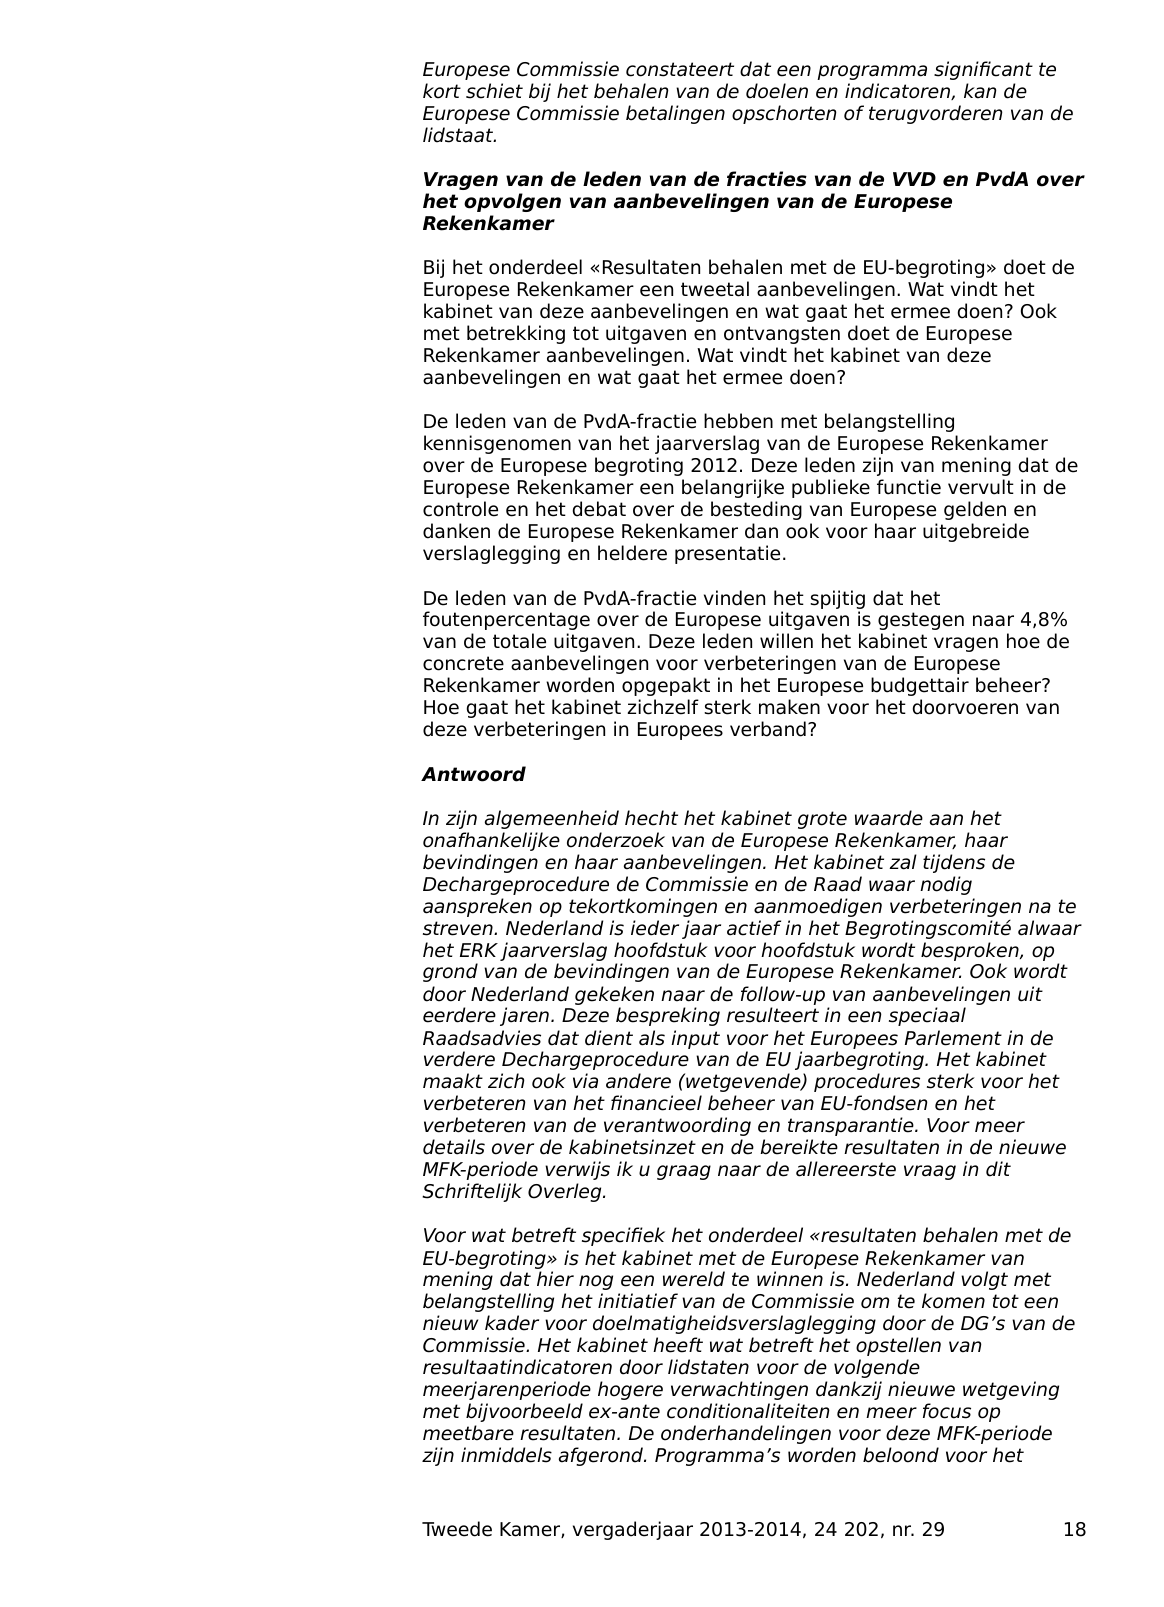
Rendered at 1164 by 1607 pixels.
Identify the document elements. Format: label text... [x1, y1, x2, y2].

text Europese Commissie constateert dat een programma significant te kort schiet bij het behalen van de doelen en indicatoren, kan de Europese Commissie betalingen opschorten of terugvorderen van de lidstaat. [422, 59, 1087, 147]
subtitle Antwoord [422, 763, 1087, 785]
text In zijn algemeenheid hecht het kabinet grote waarde aan het onafhankelijke onderzoek van de Europese Rekenkamer, haar bevindingen en haar aanbevelingen. Het kabinet zal tijdens de Dechargeprocedure de Commissie en de Raad waar nodig aanspreken op tekortkomingen en aanmoedigen verbeteringen na te streven. Nederland is ieder jaar actief in het Begrotingscomité alwaar het ERK jaarverslag hoofdstuk voor hoofdstuk wordt besproken, op grond van de bevindingen van de Europese Rekenkamer. Ook wordt door Nederland gekeken naar de follow-up van aanbevelingen uit eerdere jaren. Deze bespreking resulteert in een speciaal Raadsadvies dat dient als input voor het Europees Parlement in de verdere Dechargeprocedure van de EU jaarbegroting. Het kabinet maakt zich ook via andere (wetgevende) procedures sterk voor het verbeteren van het financieel beheer van EU-fondsen en het verbeteren van de verantwoording en transparantie. Voor meer details over de kabinetsinzet en de bereikte resultaten in de nieuwe MFK-periode verwijs ik u graag naar de allereerste vraag in dit Schriftelijk Overleg. [422, 808, 1087, 1203]
subtitle Vragen van de leden van de fracties van de VVD en PvdA over het opvolgen van aanbevelingen van de Europese Rekenkamer [422, 169, 1087, 235]
text Bij het onderdeel «Resultaten behalen met de EU-begroting» doet de Europese Rekenkamer een tweetal aanbevelingen. Wat vindt het kabinet van deze aanbevelingen en wat gaat het ermee doen? Ook met betrekking tot uitgaven en ontvangsten doet de Europese Rekenkamer aanbevelingen. Wat vindt het kabinet van deze aanbevelingen en wat gaat het ermee doen? [422, 257, 1087, 389]
text De leden van de PvdA-fractie hebben met belangstelling kennisgenomen van het jaarverslag van de Europese Rekenkamer over de Europese begroting 2012. Deze leden zijn van mening dat de Europese Rekenkamer een belangrijke publieke functie vervult in de controle en het debat over de besteding van Europese gelden en danken de Europese Rekenkamer dan ook voor haar uitgebreide verslaglegging en heldere presentatie. [422, 411, 1087, 565]
text De leden van de PvdA-fractie vinden het spijtig dat het foutenpercentage over de Europese uitgaven is gestegen naar 4,8% van de totale uitgaven. Deze leden willen het kabinet vragen hoe de concrete aanbevelingen voor verbeteringen van de Europese Rekenkamer worden opgepakt in het Europese budgettair beheer? Hoe gaat het kabinet zichzelf sterk maken voor het doorvoeren van deze verbeteringen in Europees verband? [422, 587, 1087, 741]
text Voor wat betreft specifiek het onderdeel «resultaten behalen met de EU-begroting» is het kabinet met de Europese Rekenkamer van mening dat hier nog een wereld te winnen is. Nederland volgt met belangstelling het initiatief van de Commissie om te komen tot een nieuw kader voor doelmatigheidsverslaglegging door de DG’s van de Commissie. Het kabinet heeft wat betreft het opstellen van resultaatindicatoren door lidstaten voor de volgende meerjarenperiode hogere verwachtingen dankzij nieuwe wetgeving met bijvoorbeeld ex-ante conditionaliteiten en meer focus op meetbare resultaten. De onderhandelingen voor deze MFK-periode zijn inmiddels afgerond. Programma’s worden beloond voor het [422, 1225, 1087, 1467]
